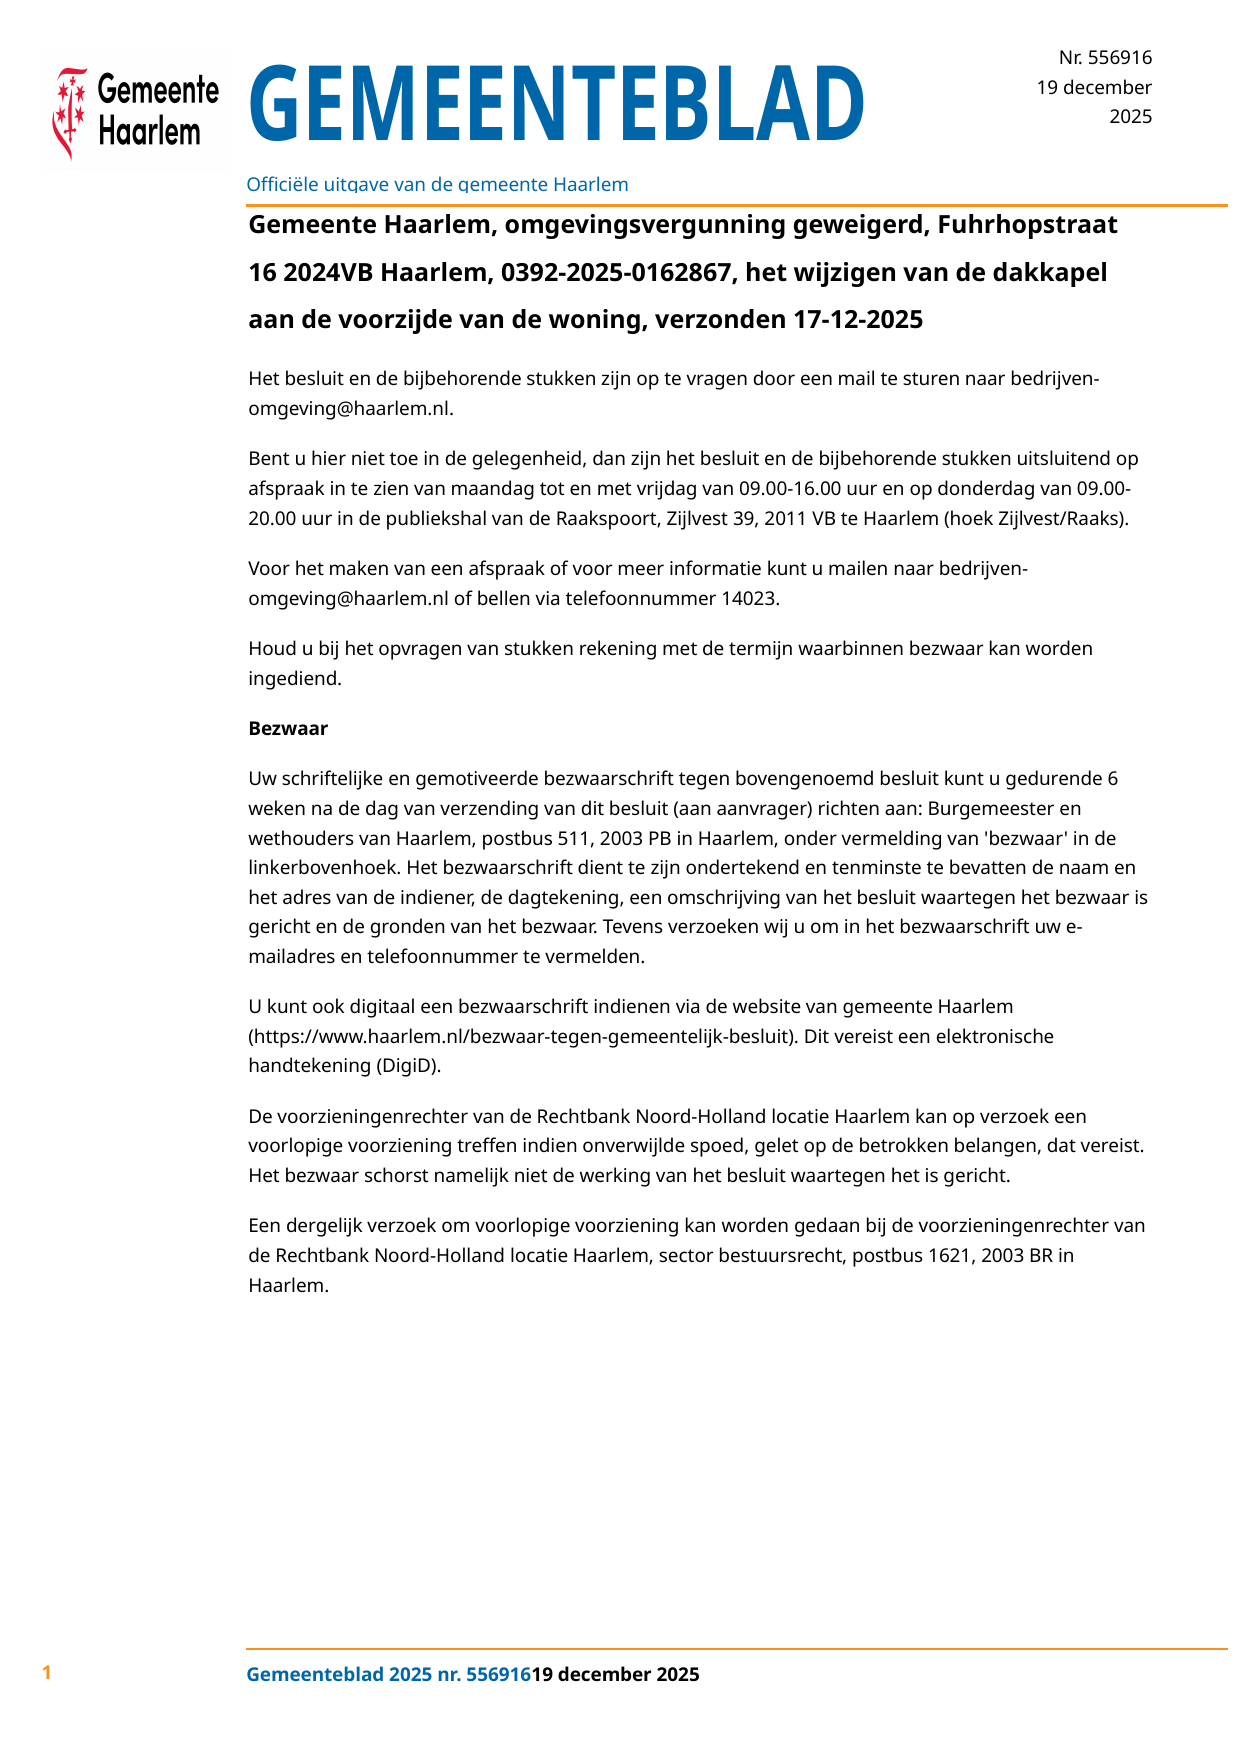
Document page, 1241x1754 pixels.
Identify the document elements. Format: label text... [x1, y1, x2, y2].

text Het besluit en de bijbehorende stukken zijn op te vragen door een mail te sturen naar bedrijven-omgeving@haarlem.nl. [248, 366, 1152, 421]
text U kunt ook digitaal een bezwaarschrift indienen via de website van gemeente Haarlem (https://www.haarlem.nl/bezwaar-tegen-gemeentelijk-besluit). Dit vereist een elektronische handtekening (DigiD). [248, 993, 1152, 1078]
picture [41, 47, 231, 172]
text Houd u bij het opvragen van stukken rekening met de termijn waarbinnen bezwaar kan worden ingediend. [248, 635, 1152, 690]
text De voorzieningenrechter van de Rechtbank Noord-Holland locatie Haarlem kan op verzoek een voorlopige voorziening treffen indien onverwijlde spoed, gelet op de betrokken belangen, dat vereist. Het bezwaar schorst namelijk niet de werking van het besluit waartegen het is gericht. [248, 1103, 1152, 1188]
text Bent u hier niet toe in de gelegenheid, dan zijn het besluit en de bijbehorende stukken uitsluitend op afspraak in te zien van maandag tot en met vrijdag van 09.00-16.00 uur en op donderdag van 09.00-20.00 uur in de publiekshal van de Raakspoort, Zijlvest 39, 2011 VB te Haarlem (hoek Zijlvest/Raaks). [248, 446, 1152, 530]
text Een dergelijk verzoek om voorlopige voorziening kan worden gedaan bij de voorzieningenrechter van de Rechtbank Noord-Holland locatie Haarlem, sector bestuursrecht, postbus 1621, 2003 BR in Haarlem. [248, 1213, 1152, 1297]
text Uw schriftelijke en gemotiveerde bezwaarschrift tegen bovengenoemd besluit kunt u gedurende 6 weken na de dag van verzending van dit besluit (aan aanvrager) richten aan: Burgemeester en wethouders van Haarlem, postbus 511, 2003 PB in Haarlem, onder vermelding van 'bezwaar' in de linkerbovenhoek. Het bezwaarschrift dient te zijn ondertekend en tenminste te bevatten de naam en het adres van de indiener, de dagtekening, een omschrijving van het besluit waartegen het bezwaar is gericht en de gronden van het bezwaar. Tevens verzoeken wij u om in het bezwaarschrift uw e-mailadres en telefoonnummer te vermelden. [248, 766, 1152, 969]
text Bezwaar [248, 715, 1152, 741]
text Voor het maken van een afspraak of voor meer informatie kunt u mailen naar bedrijven-omgeving@haarlem.nl of bellen via telefoonnummer 14023. [248, 555, 1152, 610]
text Gemeente Haarlem, omgevingsvergunning geweigerd, Fuhrhopstraat 16 2024VB Haarlem, 0392-2025-0162867, het wijzigen van de dakkapel aan de voorzijde van de woning, verzonden 17-12-2025 [248, 207, 1152, 336]
